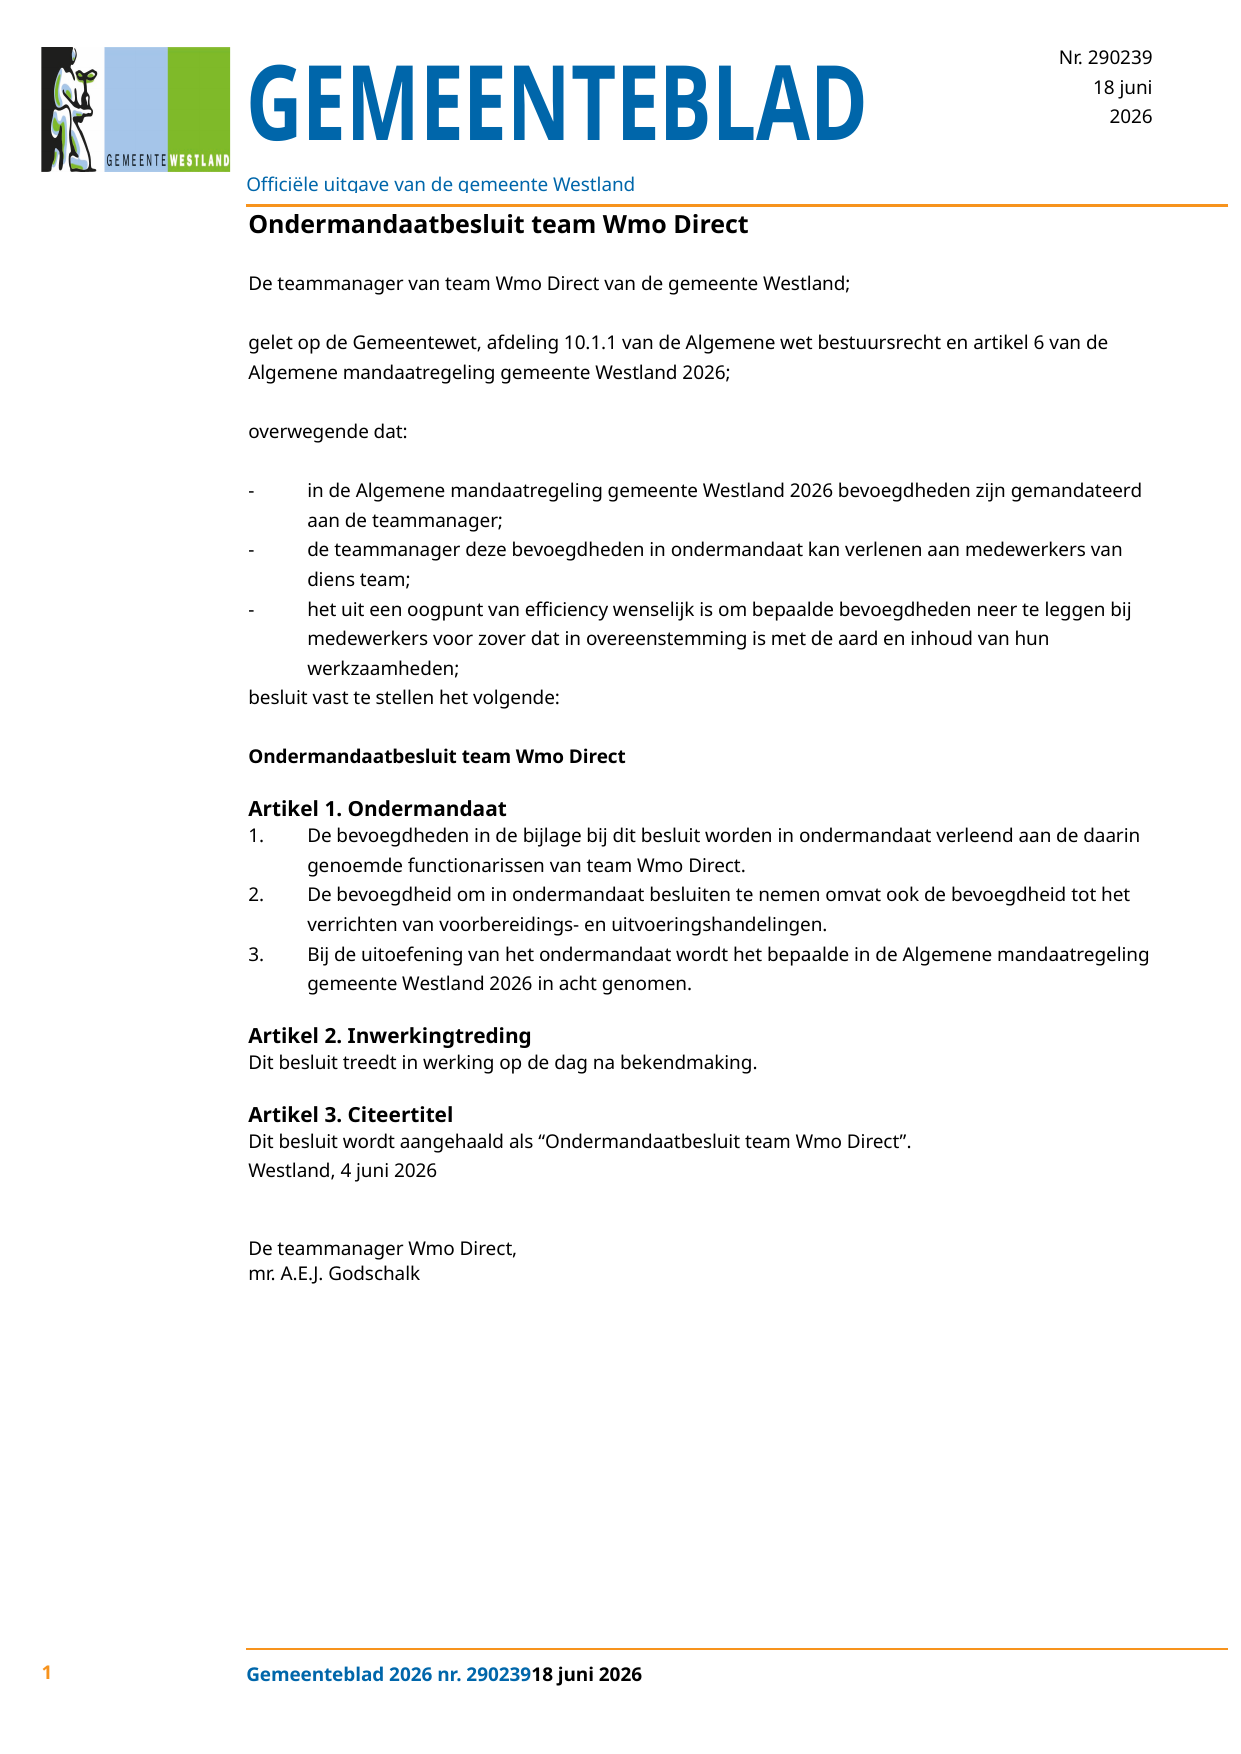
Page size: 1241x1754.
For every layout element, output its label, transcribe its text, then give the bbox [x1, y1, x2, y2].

text mr. A.E.J. Godschalk [248, 1261, 1152, 1286]
text Dit besluit treedt in werking op de dag na bekendmaking. [248, 1049, 1152, 1075]
text overwegende dat: [248, 418, 1152, 444]
text De teammanager van team Wmo Direct van de gemeente Westland; [248, 270, 1152, 296]
text besluit vast te stellen het volgende: [248, 684, 1152, 710]
text Artikel 1. Ondermandaat [248, 794, 1152, 822]
list De bevoegdheid om in ondermandaat besluiten te nemen omvat ook de bevoegdheid tot het verrichten van voorbereidings- en uitvoeringshandelingen. [248, 882, 1152, 937]
text gelet op de Gemeentewet, afdeling 10.1.1 van de Algemene wet bestuursrecht en artikel 6 van de Algemene mandaatregeling gemeente Westland 2026; [248, 329, 1152, 385]
text Ondermandaatbesluit team Wmo Direct [248, 744, 1152, 769]
text Artikel 2. Inwerkingtreding [248, 1021, 1152, 1049]
picture [41, 47, 231, 172]
text Ondermandaatbesluit team Wmo Direct [248, 207, 1152, 241]
list De bevoegdheden in de bijlage bij dit besluit worden in ondermandaat verleend aan de daarin genoemde functionarissen van team Wmo Direct. [248, 822, 1152, 878]
list de teammanager deze bevoegdheden in ondermandaat kan verlenen aan medewerkers van diens team; [248, 537, 1152, 592]
text Westland, 4 juni 2026 [248, 1158, 1152, 1183]
text Dit besluit wordt aangehaald als “Ondermandaatbesluit team Wmo Direct”. [248, 1128, 1152, 1154]
text Artikel 3. Citeertitel [248, 1100, 1152, 1128]
list in de Algemene mandaatregeling gemeente Westland 2026 bevoegdheden zijn gemandateerd aan de teammanager; [248, 477, 1152, 533]
list Bij de uitoefening van het ondermandaat wordt het bepaalde in de Algemene mandaatregeling gemeente Westland 2026 in acht genomen. [248, 941, 1152, 996]
text De teammanager Wmo Direct, [248, 1235, 1152, 1261]
list het uit een oogpunt van efficiency wenselijk is om bepaalde bevoegdheden neer te leggen bij medewerkers voor zover dat in overeenstemming is met de aard en inhoud van hun werkzaamheden; [248, 596, 1152, 681]
